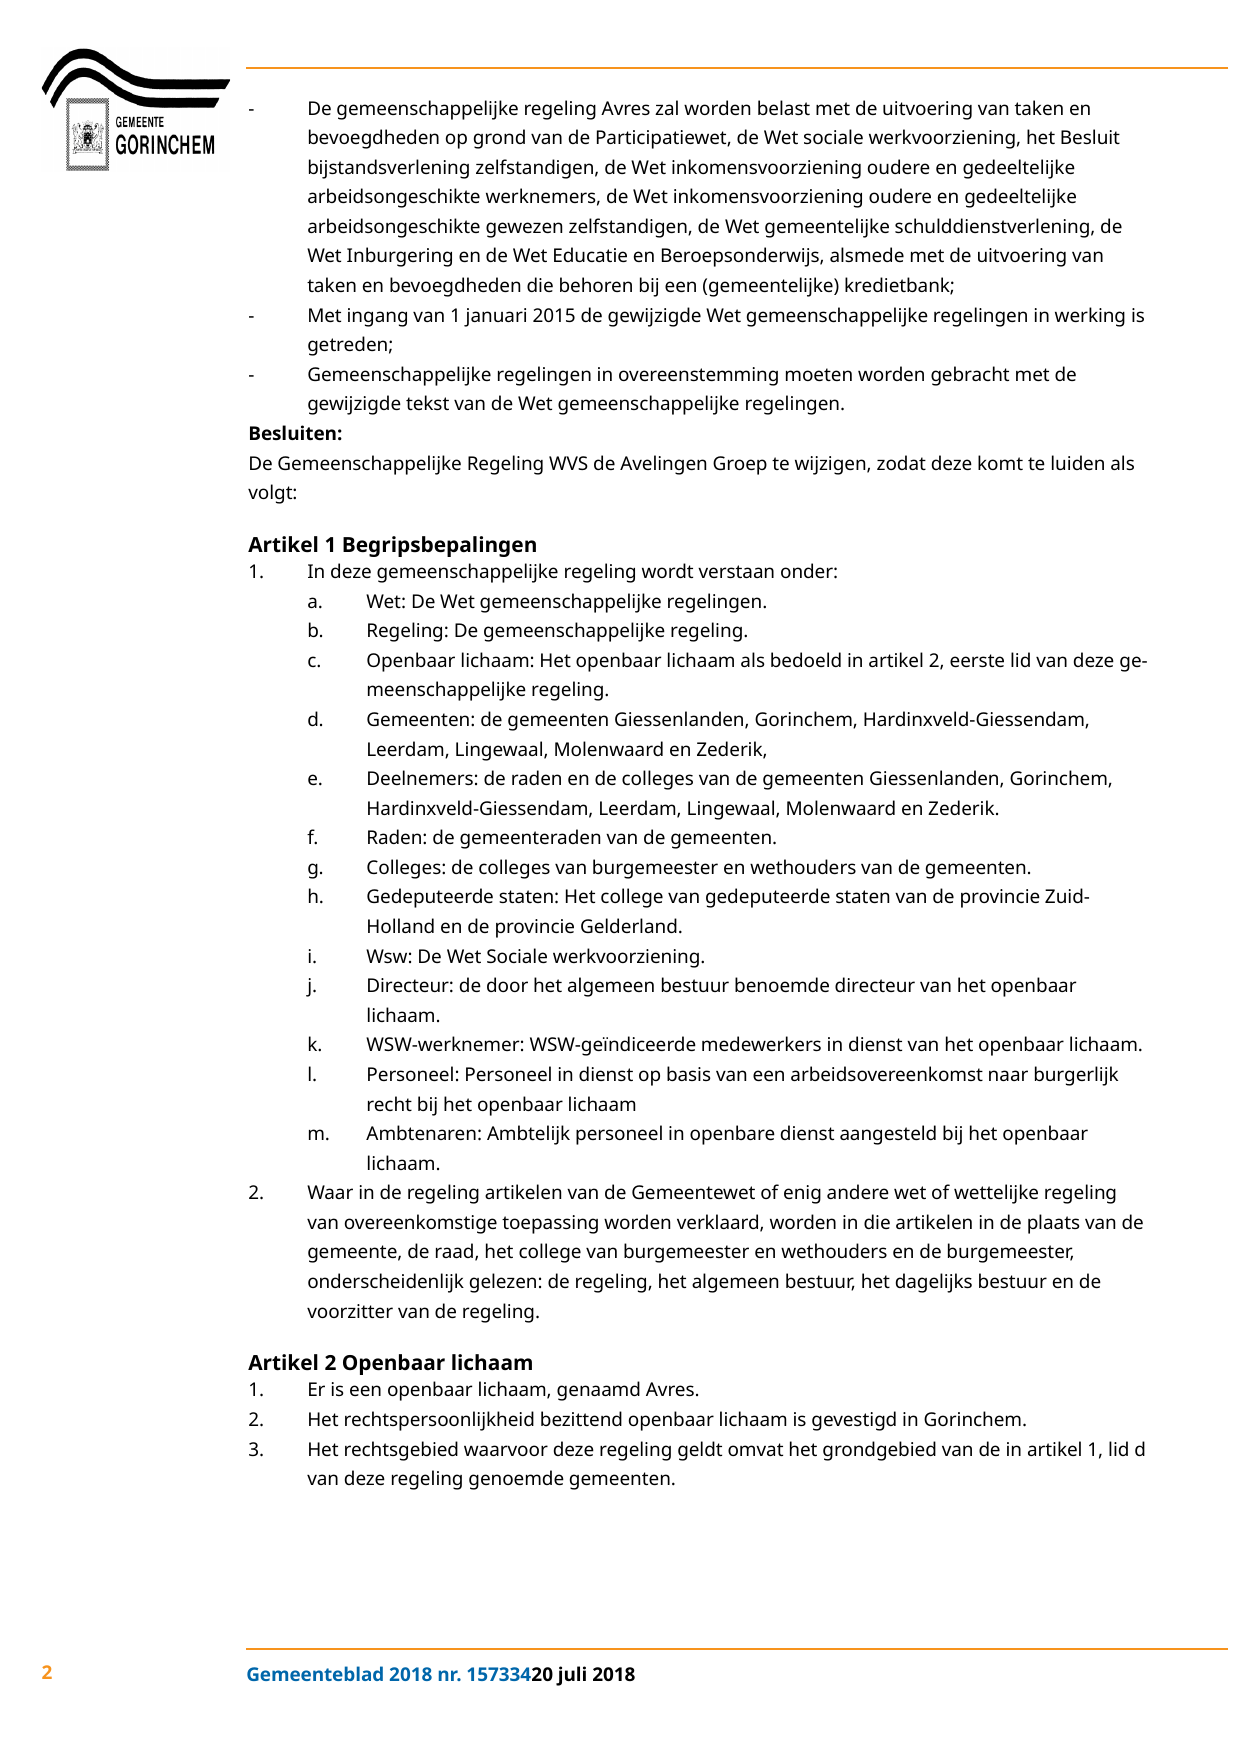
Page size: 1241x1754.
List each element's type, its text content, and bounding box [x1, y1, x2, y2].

list Deelnemers: de raden en de colleges van de gemeenten Giessenlanden, Gorinchem, Hardinxveld-Giessendam, Leerdam, Lingewaal, Molenwaard en Zederik. [307, 765, 1152, 821]
list Openbaar lichaam: Het openbaar lichaam als bedoeld in artikel 2, eerste lid van deze ge- meenschappelijke regeling. [307, 647, 1152, 702]
list Gemeenschappelijke regelingen in overeenstemming moeten worden gebracht met de gewijzigde tekst van de Wet gemeenschappelijke regelingen. [248, 361, 1152, 416]
list Met ingang van 1 januari 2015 de gewijzigde Wet gemeenschappelijke regelingen in werking is getreden; [248, 302, 1152, 357]
list Gedeputeerde staten: Het college van gedeputeerde staten van de provincie Zuid-Holland en de provincie Gelderland. [307, 884, 1152, 939]
list Regeling: De gemeenschappelijke regeling. [307, 617, 1152, 643]
list Wsw: De Wet Sociale werkvoorziening. [307, 943, 1152, 968]
list Ambtenaren: Ambtelijk personeel in openbare dienst aangesteld bij het openbaar lichaam. [307, 1120, 1152, 1176]
list Waar in de regeling artikelen van de Gemeentewet of enig andere wet of wettelijke regeling van overeenkomstige toepassing worden verklaard, worden in die artikelen in de plaats van de gemeente, de raad, het college van burgemeester en wethouders en de burgemeester, onderscheidenlijk gelezen: de regeling, het algemeen bestuur, het dagelijks bestuur en de voorzitter van de regeling. [248, 1179, 1152, 1323]
list De gemeenschappelijke regeling Avres zal worden belast met de uitvoering van taken en bevoegdheden op grond van de Participatiewet, de Wet sociale werkvoorziening, het Besluit bijstandsverlening zelfstandigen, de Wet inkomensvoorziening oudere en gedeeltelijke arbeidsongeschikte werknemers, de Wet inkomensvoorziening oudere en gedeeltelijke arbeidsongeschikte gewezen zelfstandigen, de Wet gemeentelijke schulddienstverlening, de Wet Inburgering en de Wet Educatie en Beroepsonderwijs, alsmede met de uitvoering van taken en bevoegdheden die behoren bij een (gemeentelijke) kredietbank; [248, 95, 1152, 298]
list Colleges: de colleges van burgemeester en wethouders van de gemeenten. [307, 854, 1152, 880]
list Personeel: Personeel in dienst op basis van een arbeidsovereenkomst naar burgerlijk recht bij het openbaar lichaam [307, 1061, 1152, 1116]
list Het rechtspersoonlijkheid bezittend openbaar lichaam is gevestigd in Gorinchem. [248, 1406, 1152, 1432]
list Raden: de gemeenteraden van de gemeenten. [307, 824, 1152, 850]
list Gemeenten: de gemeenten Giessenlanden, Gorinchem, Hardinxveld-Giessendam, Leerdam, Lingewaal, Molenwaard en Zederik, [307, 706, 1152, 761]
list Het rechtsgebied waarvoor deze regeling geldt omvat het grondgebied van de in artikel 1, lid d van deze regeling genoemde gemeenten. [248, 1436, 1152, 1491]
text De Gemeenschappelijke Regeling WVS de Avelingen Groep te wijzigen, zodat deze komt te luiden als volgt: [248, 450, 1152, 505]
list In deze gemeenschappelijke regeling wordt verstaan onder: [248, 558, 1152, 584]
text Artikel 1 Begripsbepalingen [248, 530, 1152, 558]
text Artikel 2 Openbaar lichaam [248, 1348, 1152, 1377]
list Wet: De Wet gemeenschappelijke regelingen. [307, 588, 1152, 613]
list Er is een openbaar lichaam, genaamd Avres. [248, 1377, 1152, 1402]
picture [41, 47, 231, 172]
text Besluiten: [248, 420, 1152, 446]
list WSW-werknemer: WSW-geïndiceerde medewerkers in dienst van het openbaar lichaam. [307, 1032, 1152, 1057]
list Directeur: de door het algemeen bestuur benoemde directeur van het openbaar lichaam. [307, 972, 1152, 1028]
